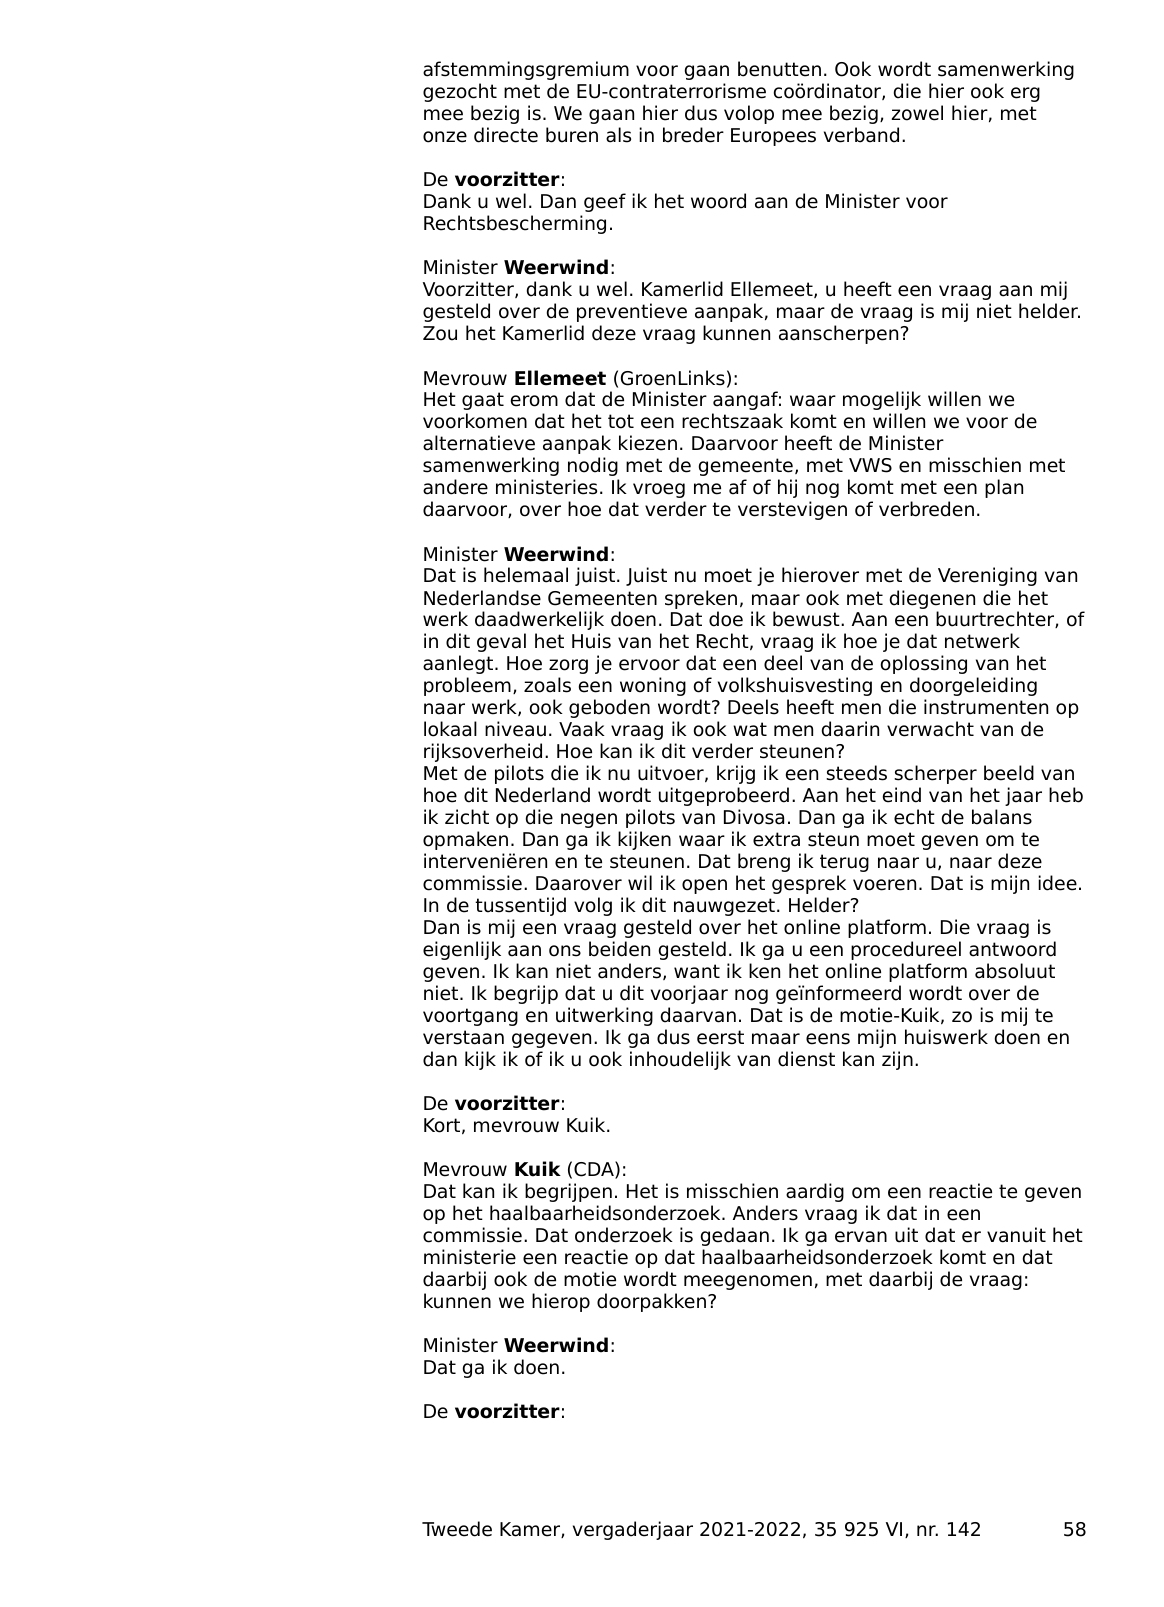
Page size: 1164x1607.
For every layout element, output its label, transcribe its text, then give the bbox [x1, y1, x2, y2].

text afstemmingsgremium voor gaan benutten. Ook wordt samenwerking gezocht met de EU-contraterrorisme coördinator, die hier ook erg mee bezig is. We gaan hier dus volop mee bezig, zowel hier, met onze directe buren als in breder Europees verband. [422, 59, 1087, 147]
text Minister Weerwind: [422, 543, 1087, 565]
text Dank u wel. Dan geef ik het woord aan de Minister voor Rechtsbescherming. [422, 191, 1087, 235]
text Mevrouw Ellemeet (GroenLinks): [422, 367, 1087, 389]
text Minister Weerwind: [422, 257, 1087, 279]
text Met de pilots die ik nu uitvoer, krijg ik een steeds scherper beeld van hoe dit Nederland wordt uitgeprobeerd. Aan het eind van het jaar heb ik zicht op die negen pilots van Divosa. Dan ga ik echt de balans opmaken. Dan ga ik kijken waar ik extra steun moet geven om te interveniëren en te steunen. Dat breng ik terug naar u, naar deze commissie. Daarover wil ik open het gesprek voeren. Dat is mijn idee. In de tussentijd volg ik dit nauwgezet. Helder? [422, 763, 1087, 917]
text Minister Weerwind: [422, 1335, 1087, 1357]
text Kort, mevrouw Kuik. [422, 1115, 1087, 1137]
text Mevrouw Kuik (CDA): [422, 1159, 1087, 1181]
text Dat ga ik doen. [422, 1357, 1087, 1379]
text Dat kan ik begrijpen. Het is misschien aardig om een reactie te geven op het haalbaarheidsonderzoek. Anders vraag ik dat in een commissie. Dat onderzoek is gedaan. Ik ga ervan uit dat er vanuit het ministerie een reactie op dat haalbaarheidsonderzoek komt en dat daarbij ook de motie wordt meegenomen, met daarbij de vraag: kunnen we hierop doorpakken? [422, 1181, 1087, 1313]
text De voorzitter: [422, 169, 1087, 191]
text De voorzitter: [422, 1093, 1087, 1115]
text De voorzitter: [422, 1401, 1087, 1423]
text Voorzitter, dank u wel. Kamerlid Ellemeet, u heeft een vraag aan mij gesteld over de preventieve aanpak, maar de vraag is mij niet helder. Zou het Kamerlid deze vraag kunnen aanscherpen? [422, 279, 1087, 345]
text Dan is mij een vraag gesteld over het online platform. Die vraag is eigenlijk aan ons beiden gesteld. Ik ga u een procedureel antwoord geven. Ik kan niet anders, want ik ken het online platform absoluut niet. Ik begrijp dat u dit voorjaar nog geïnformeerd wordt over de voortgang en uitwerking daarvan. Dat is de motie-Kuik, zo is mij te verstaan gegeven. Ik ga dus eerst maar eens mijn huiswerk doen en dan kijk ik of ik u ook inhoudelijk van dienst kan zijn. [422, 917, 1087, 1071]
text Dat is helemaal juist. Juist nu moet je hierover met de Vereniging van Nederlandse Gemeenten spreken, maar ook met diegenen die het werk daadwerkelijk doen. Dat doe ik bewust. Aan een buurtrechter, of in dit geval het Huis van het Recht, vraag ik hoe je dat netwerk aanlegt. Hoe zorg je ervoor dat een deel van de oplossing van het probleem, zoals een woning of volkshuisvesting en doorgeleiding naar werk, ook geboden wordt? Deels heeft men die instrumenten op lokaal niveau. Vaak vraag ik ook wat men daarin verwacht van de rijksoverheid. Hoe kan ik dit verder steunen? [422, 565, 1087, 763]
text Het gaat erom dat de Minister aangaf: waar mogelijk willen we voorkomen dat het tot een rechtszaak komt en willen we voor de alternatieve aanpak kiezen. Daarvoor heeft de Minister samenwerking nodig met de gemeente, met VWS en misschien met andere ministeries. Ik vroeg me af of hij nog komt met een plan daarvoor, over hoe dat verder te verstevigen of verbreden. [422, 389, 1087, 521]
